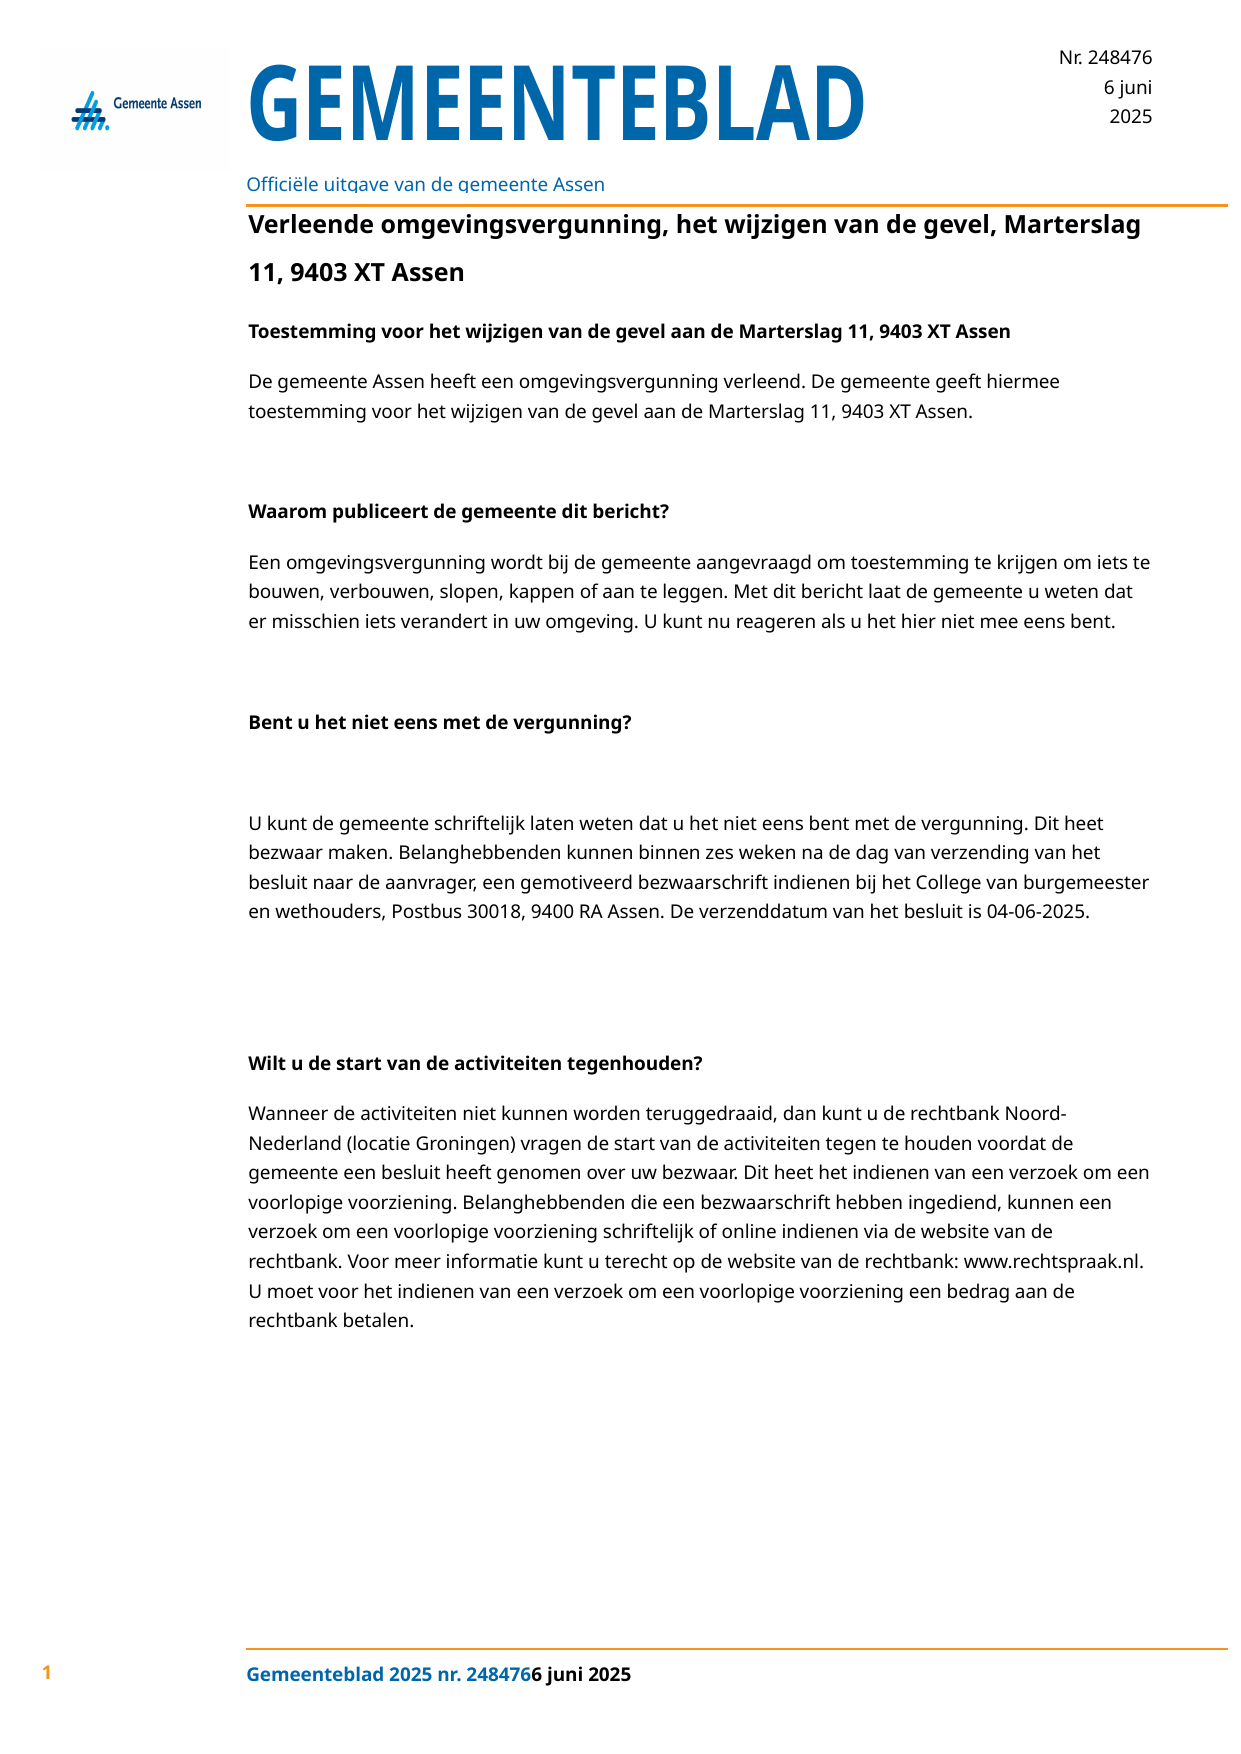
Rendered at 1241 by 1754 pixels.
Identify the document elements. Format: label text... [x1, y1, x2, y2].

text Een omgevingsvergunning wordt bij de gemeente aangevraagd om toestemming te krijgen om iets te bouwen, verbouwen, slopen, kappen of aan te leggen. Met dit bericht laat de gemeente u weten dat er misschien iets verandert in uw omgeving. U kunt nu reageren als u het hier niet mee eens bent. [248, 549, 1152, 634]
text U kunt de gemeente schriftelijk laten weten dat u het niet eens bent met de vergunning. Dit heet bezwaar maken. Belanghebbenden kunnen binnen zes weken na de dag van verzending van het besluit naar de aanvrager, een gemotiveerd bezwaarschrift indienen bij het College van burgemeester en wethouders, Postbus 30018, 9400 RA Assen. De verzenddatum van het besluit is 04-06-2025. [248, 810, 1152, 924]
text Toestemming voor het wijzigen van de gevel aan de Marterslag 11, 9403 XT Assen [248, 318, 1152, 344]
text Verleende omgevingsvergunning, het wijzigen van de gevel, Marterslag 11, 9403 XT Assen [248, 207, 1152, 288]
text Wanneer de activiteiten niet kunnen worden teruggedraaid, dan kunt u de rechtbank Noord-Nederland (locatie Groningen) vragen de start van de activiteiten tegen te houden voordat de gemeente een besluit heeft genomen over uw bezwaar. Dit heet het indienen van een verzoek om een voorlopige voorziening. Belanghebbenden die een bezwaarschrift hebben ingediend, kunnen een verzoek om een voorlopige voorziening schriftelijk of online indienen via de website van de rechtbank. Voor meer informatie kunt u terecht op de website van de rechtbank: www.rechtspraak.nl. U moet voor het indienen van een verzoek om een voorlopige voorziening een bedrag aan de rechtbank betalen. [248, 1100, 1152, 1333]
picture [41, 47, 231, 172]
text Wilt u de start van de activiteiten tegenhouden? [248, 1050, 1152, 1076]
text De gemeente Assen heeft een omgevingsvergunning verleend. De gemeente geeft hiermee toestemming voor het wijzigen van de gevel aan de Marterslag 11, 9403 XT Assen. [248, 368, 1152, 424]
text Bent u het niet eens met de vergunning? [248, 709, 1152, 735]
text Waarom publiceert de gemeente dit bericht? [248, 499, 1152, 524]
